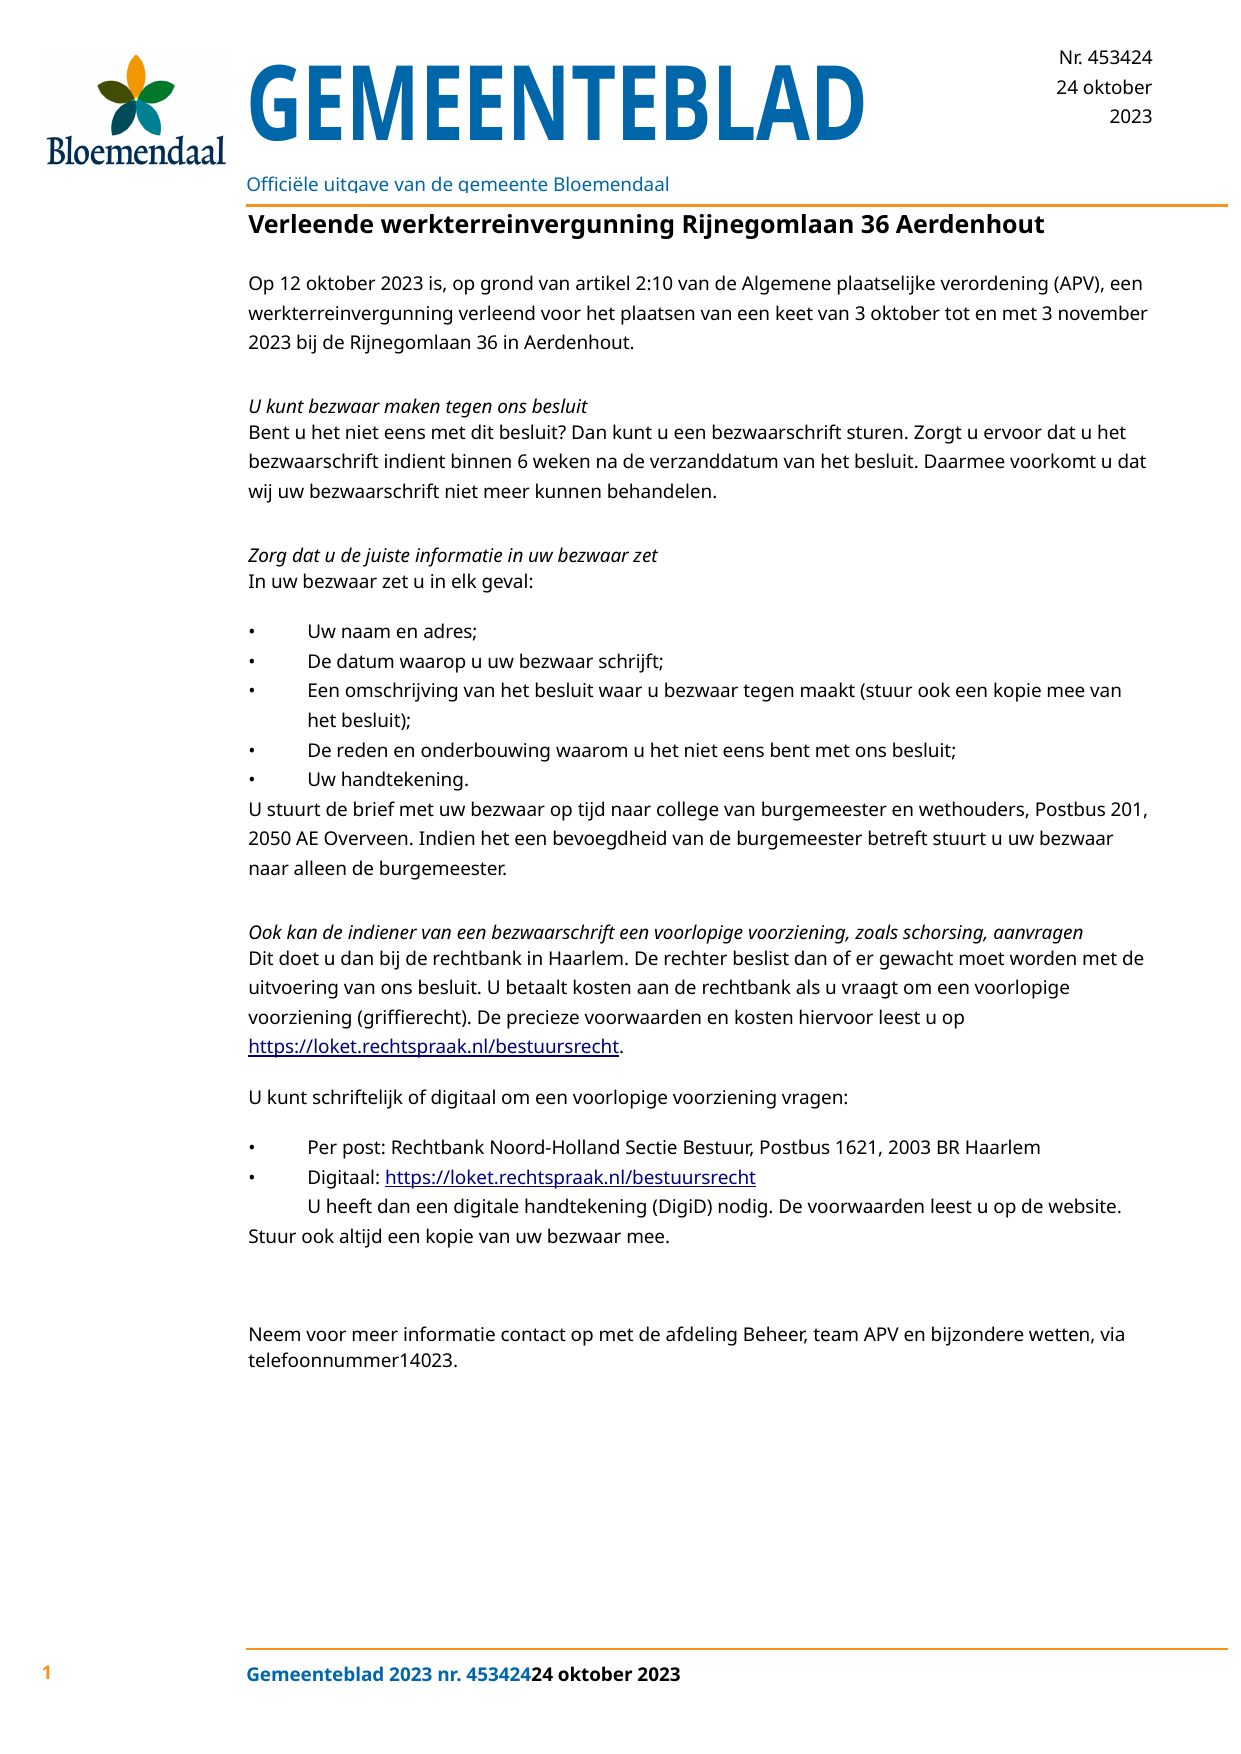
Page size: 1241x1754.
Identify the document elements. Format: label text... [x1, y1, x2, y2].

list De reden en onderbouwing waarom u het niet eens bent met ons besluit; [248, 737, 1152, 762]
text Ook kan de indiener van een bezwaarschrift een voorlopige voorziening, zoals schorsing, aanvragen [248, 919, 1152, 945]
text U kunt bezwaar maken tegen ons besluit [248, 393, 1152, 419]
list De datum waarop u uw bezwaar schrijft; [248, 648, 1152, 674]
text Dit doet u dan bij de rechtbank in Haarlem. De rechter beslist dan of er gewacht moet worden met de uitvoering van ons besluit. U betaalt kosten aan de rechtbank als u vraagt om een voorlopige voorziening (griffierecht). De precieze voorwaarden en kosten hiervoor leest u op https://loket.rechtspraak.nl/bestuursrecht. [248, 945, 1152, 1059]
list Uw naam en adres; [248, 618, 1152, 644]
text U kunt schriftelijk of digitaal om een voorlopige voorziening vragen: [248, 1084, 1152, 1110]
text U stuurt de brief met uw bezwaar op tijd naar college van burgemeester en wethouders, Postbus 201, 2050 AE Overveen. Indien het een bevoegdheid van de burgemeester betreft stuurt u uw bezwaar naar alleen de burgemeester. [248, 796, 1152, 881]
text Op 12 oktober 2023 is, op grond van artikel 2:10 van de Algemene plaatselijke verordening (APV), een werkterreinvergunning verleend voor het plaatsen van een keet van 3 oktober tot en met 3 november 2023 bij de Rijnegomlaan 36 in Aerdenhout. [248, 270, 1152, 355]
text In uw bezwaar zet u in elk geval: [248, 568, 1152, 594]
text Neem voor meer informatie contact op met de afdeling Beheer, team APV en bijzondere wetten, via telefoonnummer14023. [248, 1321, 1152, 1373]
list U heeft dan een digitale handtekening (DigiD) nodig. De voorwaarden leest u op de website. [248, 1193, 1152, 1219]
text Verleende werkterreinvergunning Rijnegomlaan 36 Aerdenhout [248, 207, 1152, 241]
list Digitaal: https://loket.rechtspraak.nl/bestuursrecht [248, 1164, 1152, 1190]
list Een omschrijving van het besluit waar u bezwaar tegen maakt (stuur ook een kopie mee van het besluit); [248, 678, 1152, 733]
picture [41, 47, 231, 172]
list Uw handtekening. [248, 766, 1152, 792]
list Per post: Rechtbank Noord-Holland Sectie Bestuur, Postbus 1621, 2003 BR Haarlem [248, 1134, 1152, 1160]
text Stuur ook altijd een kopie van uw bezwaar mee. [248, 1223, 1152, 1249]
text Bent u het niet eens met dit besluit? Dan kunt u een bezwaarschrift sturen. Zorgt u ervoor dat u het bezwaarschrift indient binnen 6 weken na de verzanddatum van het besluit. Daarmee voorkomt u dat wij uw bezwaarschrift niet meer kunnen behandelen. [248, 419, 1152, 504]
text Zorg dat u de juiste informatie in uw bezwaar zet [248, 542, 1152, 568]
